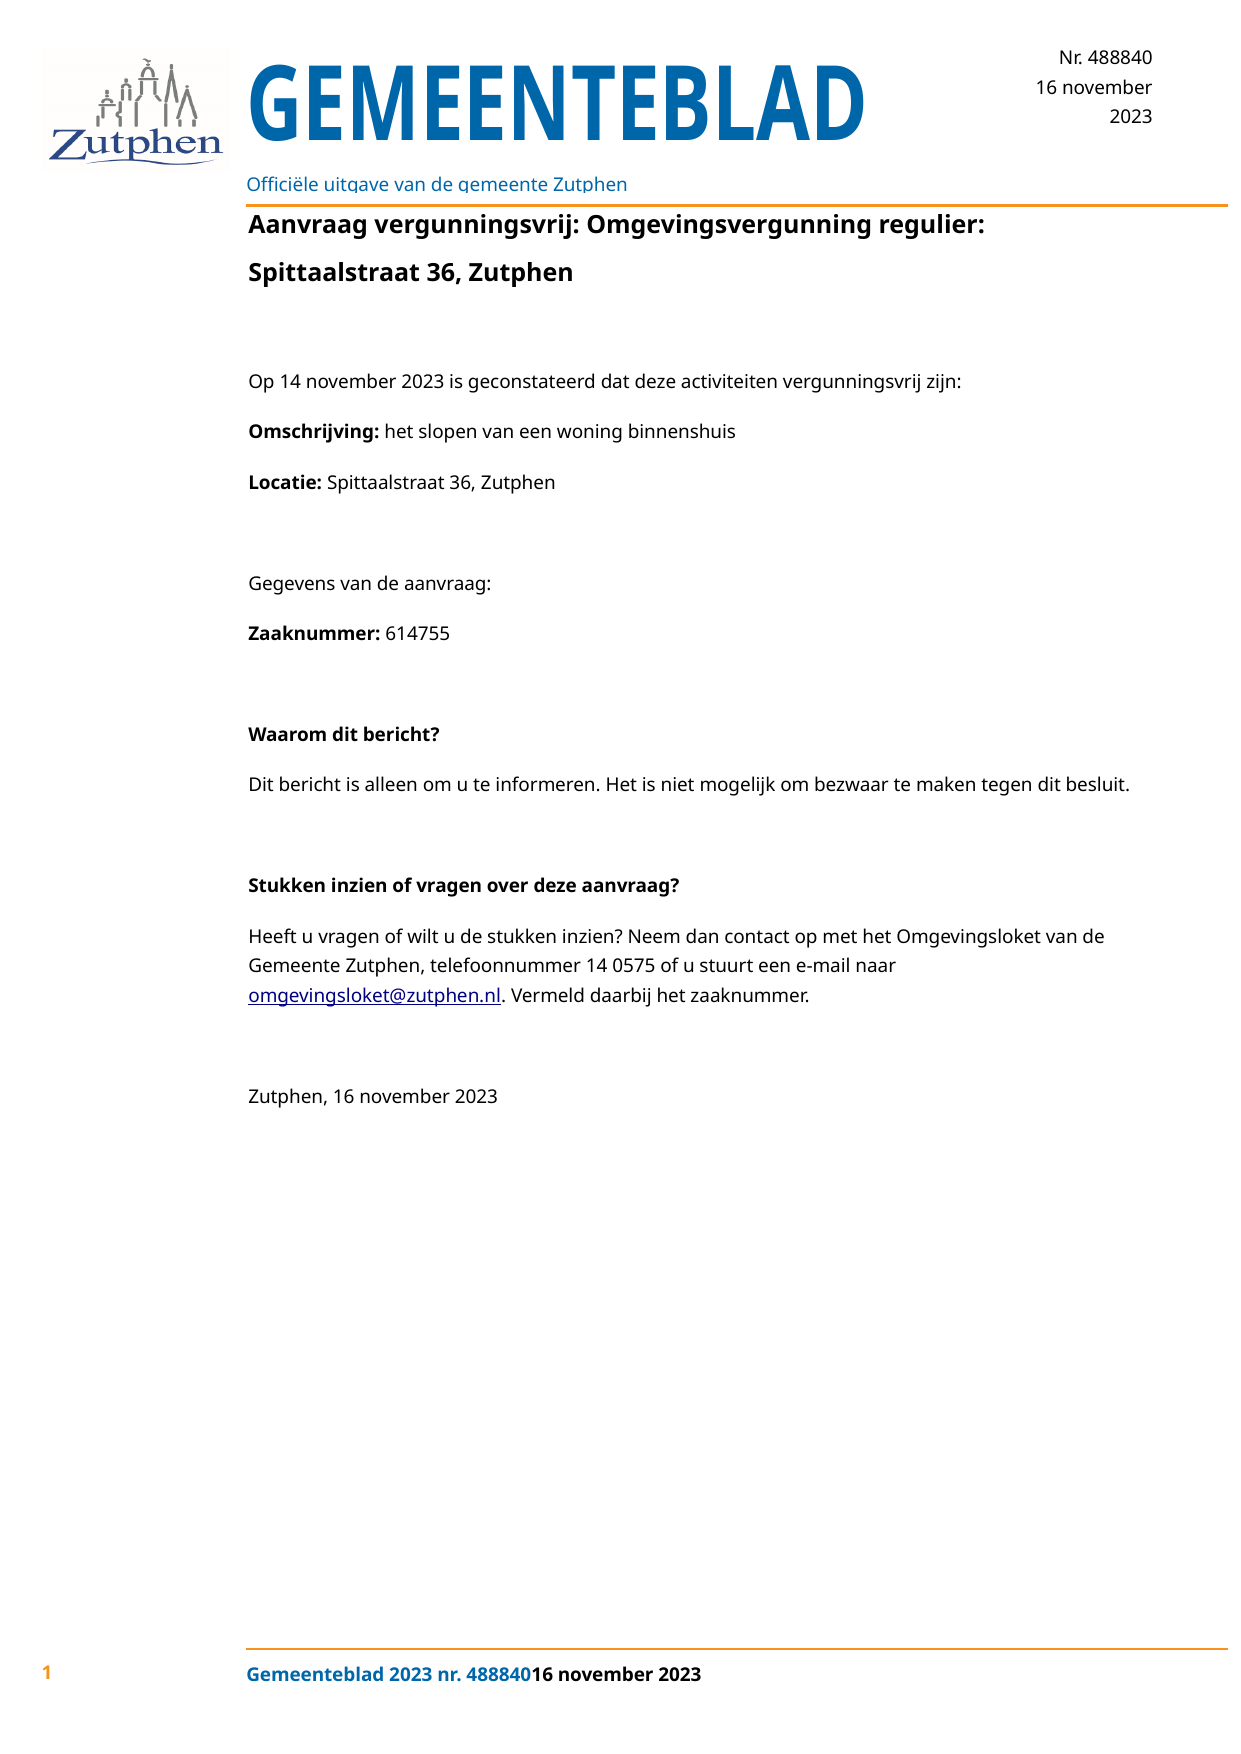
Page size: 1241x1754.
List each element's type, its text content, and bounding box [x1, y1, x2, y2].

text Aanvraag vergunningsvrij: Omgevingsvergunning regulier: Spittaalstraat 36, Zutphen [248, 207, 1152, 288]
text Locatie: Spittaalstraat 36, Zutphen [248, 469, 1152, 495]
text Zaaknummer: 614755 [248, 620, 1152, 646]
text Dit bericht is alleen om u te informeren. Het is niet mogelijk om bezwaar te maken tegen dit besluit. [248, 772, 1152, 797]
text Omschrijving: het slopen van een woning binnenshuis [248, 419, 1152, 444]
text Heeft u vragen of wilt u de stukken inzien? Neem dan contact op met het Omgevingsloket van de Gemeente Zutphen, telefoonnummer 14 0575 of u stuurt een e-mail naar omgevingsloket@zutphen.nl. Vermeld daarbij het zaaknummer. [248, 923, 1152, 1008]
text Stukken inzien of vragen over deze aanvraag? [248, 872, 1152, 898]
text Zutphen, 16 november 2023 [248, 1083, 1152, 1109]
text Op 14 november 2023 is geconstateerd dat deze activiteiten vergunningsvrij zijn: [248, 368, 1152, 394]
picture [41, 47, 231, 172]
text Gegevens van de aanvraag: [248, 570, 1152, 596]
text Waarom dit bericht? [248, 721, 1152, 747]
